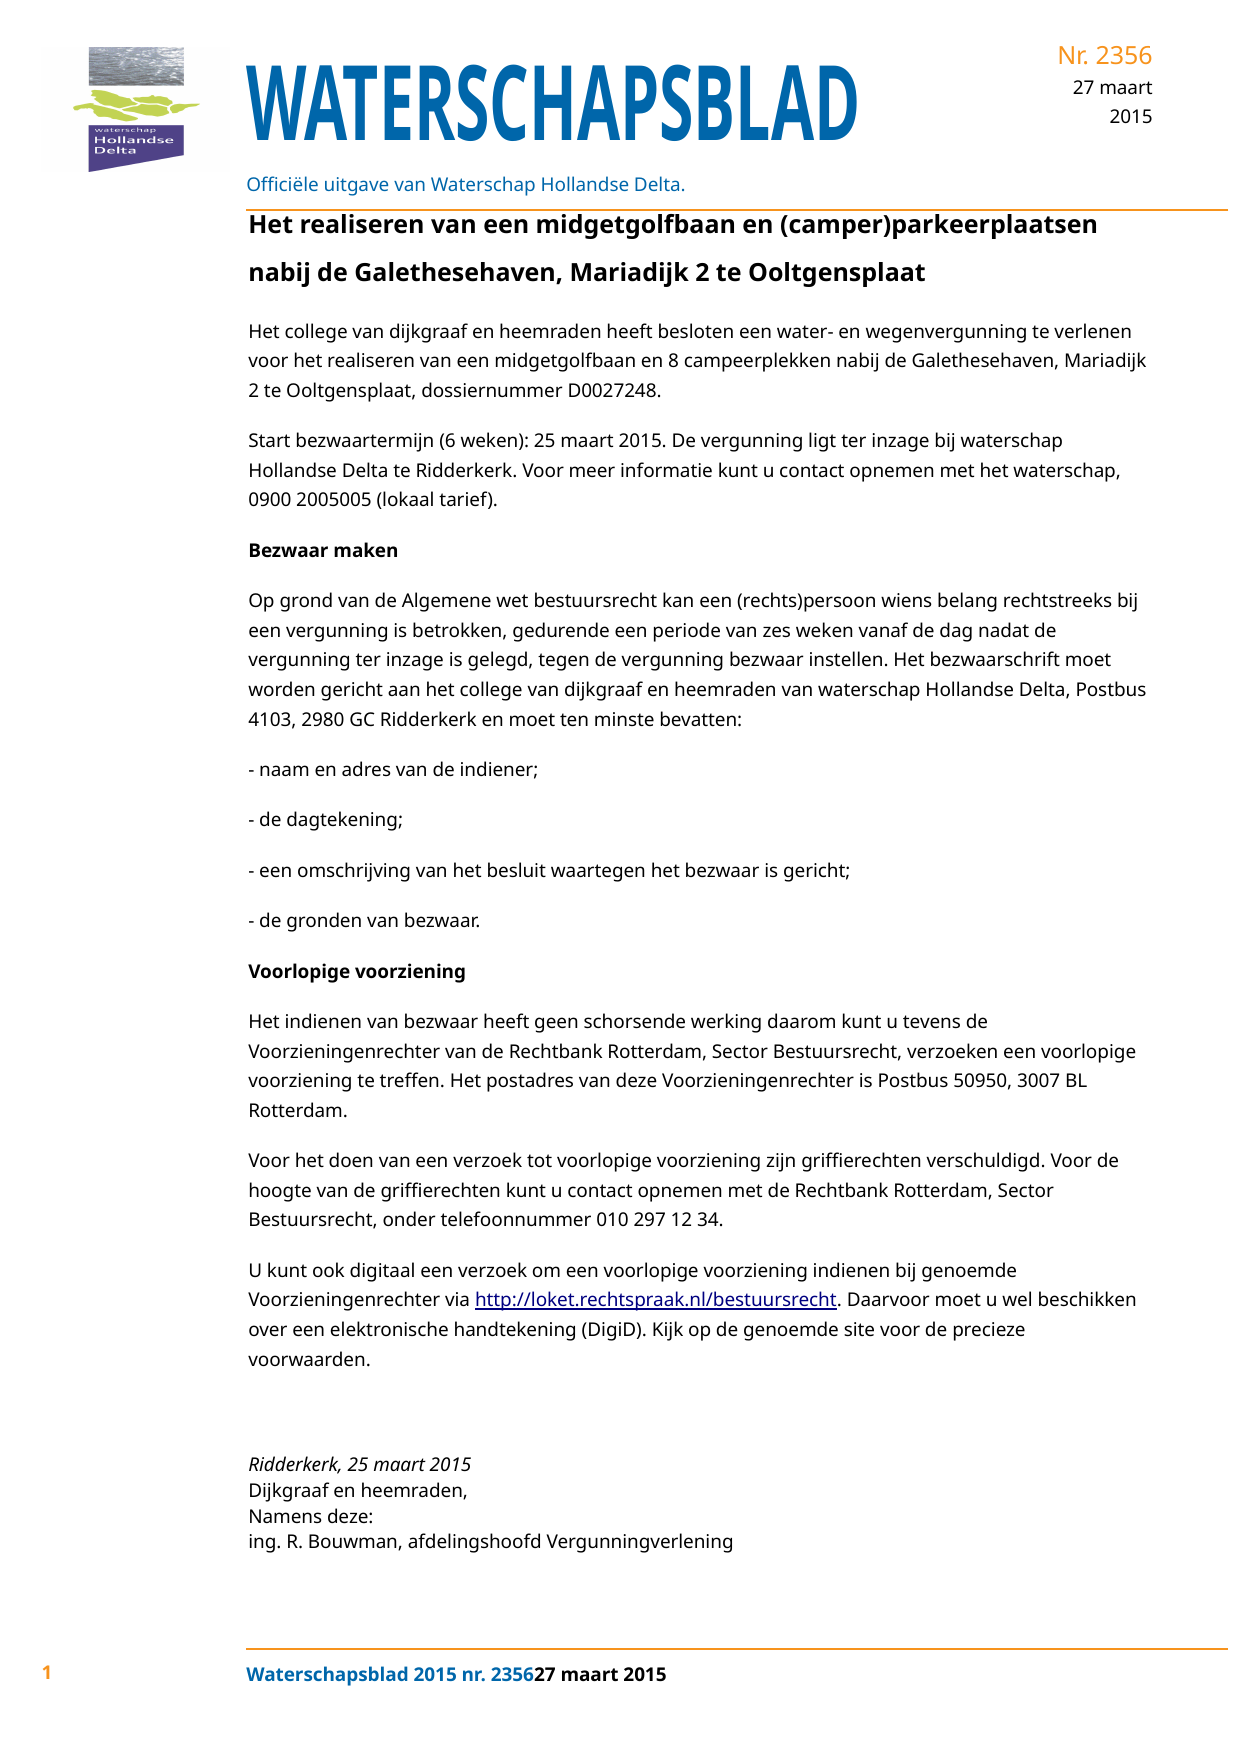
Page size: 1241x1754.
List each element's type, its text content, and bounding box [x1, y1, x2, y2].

text - de gronden van bezwaar. [248, 907, 1152, 933]
text Voorlopige voorziening [248, 958, 1152, 984]
text Dijkgraaf en heemraden, [248, 1477, 1152, 1503]
picture [41, 47, 231, 172]
text Start bezwaartermijn (6 weken): 25 maart 2015. De vergunning ligt ter inzage bij waterschap Hollandse Delta te Ridderkerk. Voor meer informatie kunt u contact opnemen met het waterschap, 0900 2005005 (lokaal tarief). [248, 427, 1152, 512]
text ing. R. Bouwman, afdelingshoofd Vergunningverlening [248, 1529, 1152, 1554]
text Namens deze: [248, 1503, 1152, 1529]
text - de dagtekening; [248, 807, 1152, 832]
text Het college van dijkgraaf en heemraden heeft besloten een water- en wegenvergunning te verlenen voor het realiseren van een midgetgolfbaan en 8 campeerplekken nabij de Galethesehaven, Mariadijk 2 te Ooltgensplaat, dossiernummer D0027248. [248, 318, 1152, 403]
text U kunt ook digitaal een verzoek om een voorlopige voorziening indienen bij genoemde Voorzieningenrechter via http://loket.rechtspraak.nl/bestuursrecht. Daarvoor moet u wel beschikken over een elektronische handtekening (DigiD). Kijk op de genoemde site voor de precieze voorwaarden. [248, 1257, 1152, 1372]
text - naam en adres van de indiener; [248, 756, 1152, 782]
text Voor het doen van een verzoek tot voorlopige voorziening zijn griffierechten verschuldigd. Voor de hoogte van de griffierechten kunt u contact opnemen met de Rechtbank Rotterdam, Sector Bestuursrecht, onder telefoonnummer 010 297 12 34. [248, 1147, 1152, 1232]
text Ridderkerk, 25 maart 2015 [248, 1452, 1152, 1477]
text Het indienen van bezwaar heeft geen schorsende werking daarom kunt u tevens de Voorzieningenrechter van de Rechtbank Rotterdam, Sector Bestuursrecht, verzoeken een voorlopige voorziening te treffen. Het postadres van deze Voorzieningenrechter is Postbus 50950, 3007 BL Rotterdam. [248, 1008, 1152, 1123]
text - een omschrijving van het besluit waartegen het bezwaar is gericht; [248, 857, 1152, 883]
text Bezwaar maken [248, 537, 1152, 563]
text Op grond van de Algemene wet bestuursrecht kan een (rechts)persoon wiens belang rechtstreeks bij een vergunning is betrokken, gedurende een periode van zes weken vanaf de dag nadat de vergunning ter inzage is gelegd, tegen de vergunning bezwaar instellen. Het bezwaarschrift moet worden gericht aan het college van dijkgraaf en heemraden van waterschap Hollandse Delta, Postbus 4103, 2980 GC Ridderkerk en moet ten minste bevatten: [248, 587, 1152, 732]
text Het realiseren van een midgetgolfbaan en (camper)parkeerplaatsen nabij de Galethesehaven, Mariadijk 2 te Ooltgensplaat [248, 211, 1152, 288]
